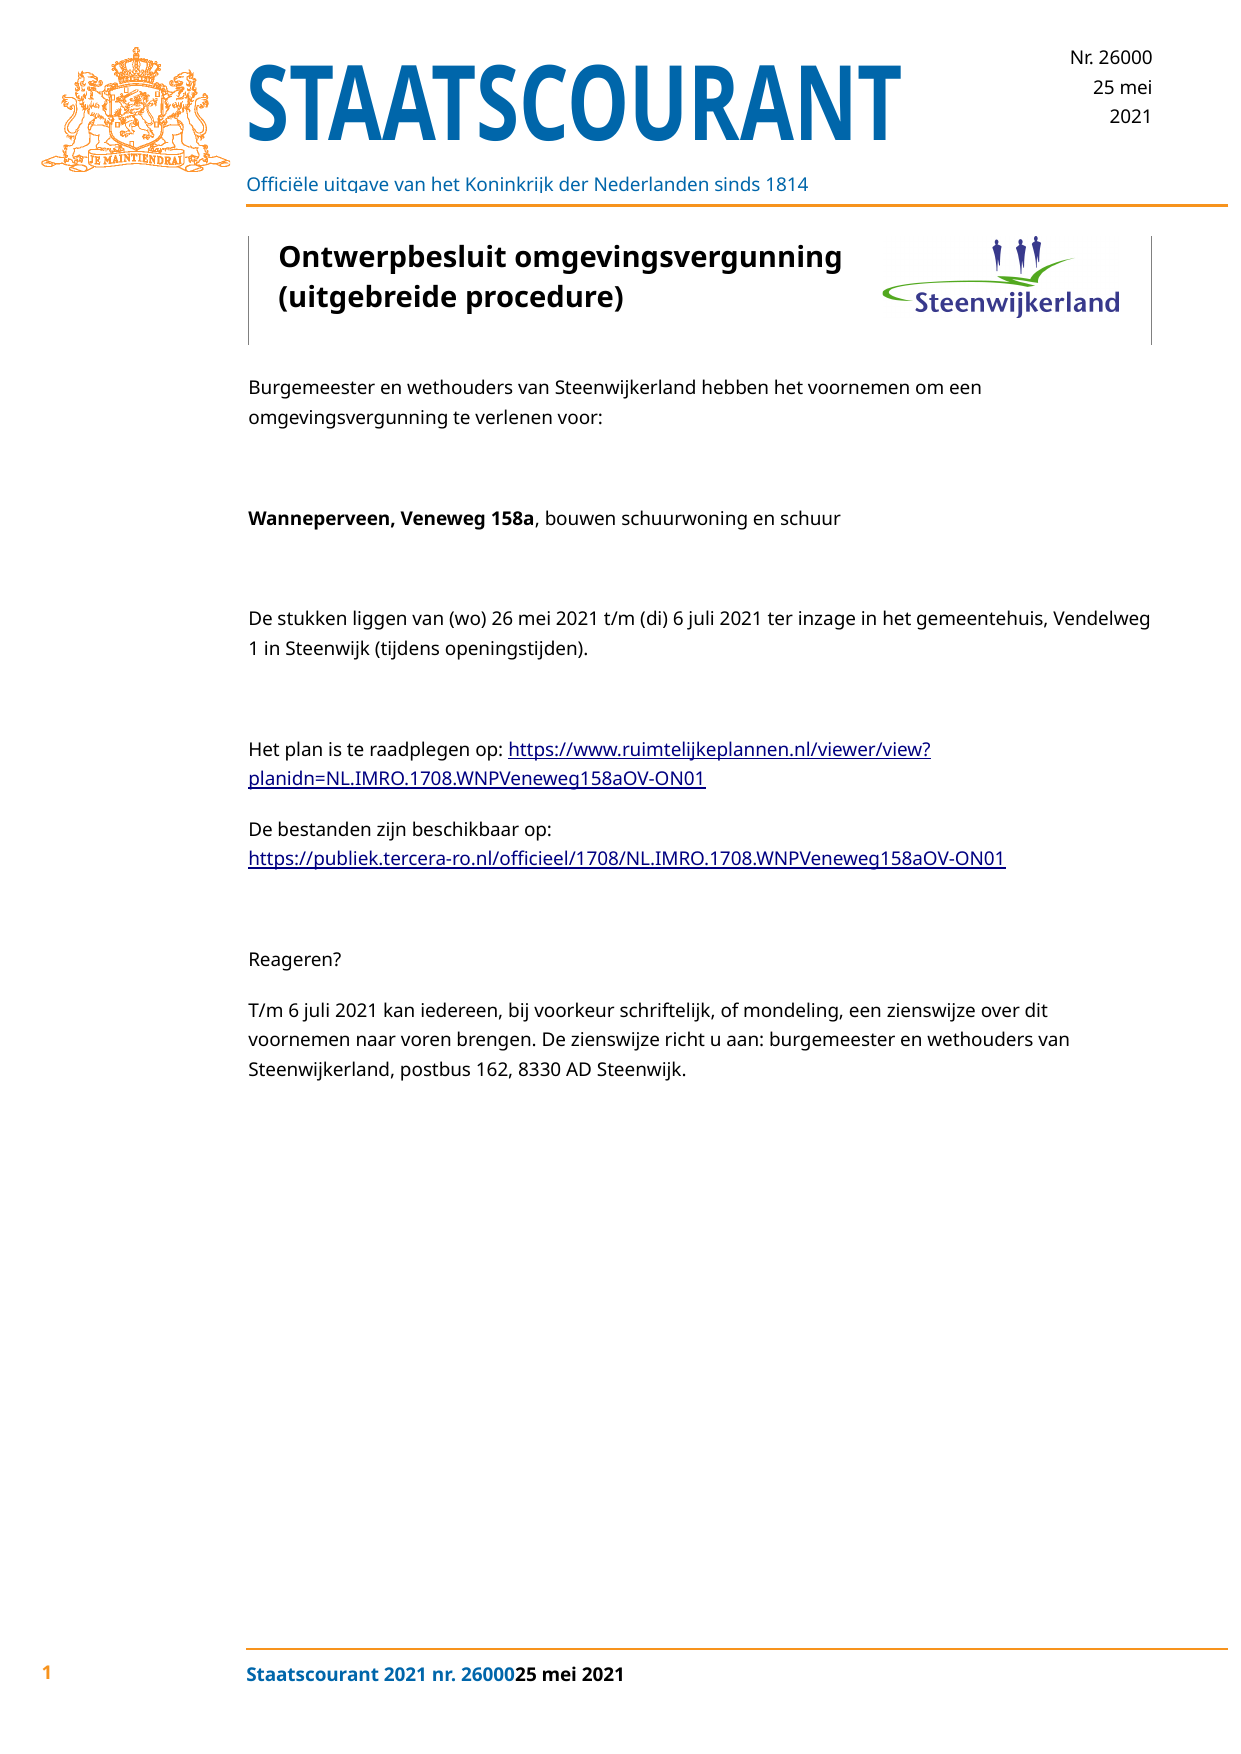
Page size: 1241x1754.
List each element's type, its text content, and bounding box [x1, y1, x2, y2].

text De stukken liggen van (wo) 26 mei 2021 t/m (di) 6 juli 2021 ter inzage in het gemeentehuis, Vendelweg 1 in Steenwijk (tijdens openingstijden). [248, 606, 1152, 661]
text Burgemeester en wethouders van Steenwijkerland hebben het voornemen om een omgevingsvergunning te verlenen voor: [248, 374, 1152, 429]
text De bestanden zijn beschikbaar op: https://publiek.tercera-ro.nl/officieel/1708/NL.IMRO.1708.WNPVeneweg158aOV-ON01 [248, 816, 1152, 871]
text T/m 6 juli 2021 kan iedereen, bij voorkeur schriftelijk, of mondeling, een zienswijze over dit voornemen naar voren brengen. De zienswijze richt u aan: burgemeester en wethouders van Steenwijkerland, postbus 162, 8330 AD Steenwijk. [248, 997, 1152, 1082]
text Wanneperveen, Veneweg 158a, bouwen schuurwoning en schuur [248, 505, 1152, 530]
table_header [850, 236, 1151, 345]
picture [882, 236, 1119, 318]
text Reageren? [248, 946, 1152, 972]
picture [41, 47, 231, 172]
text Het plan is te raadplegen op: https://www.ruimtelijkeplannen.nl/viewer/view?planidn=NL.IMRO.1708.WNPVeneweg158aOV-ON01 [248, 736, 1152, 791]
table_header Ontwerpbesluit omgevingsvergunning (uitgebreide procedure) [249, 236, 850, 345]
